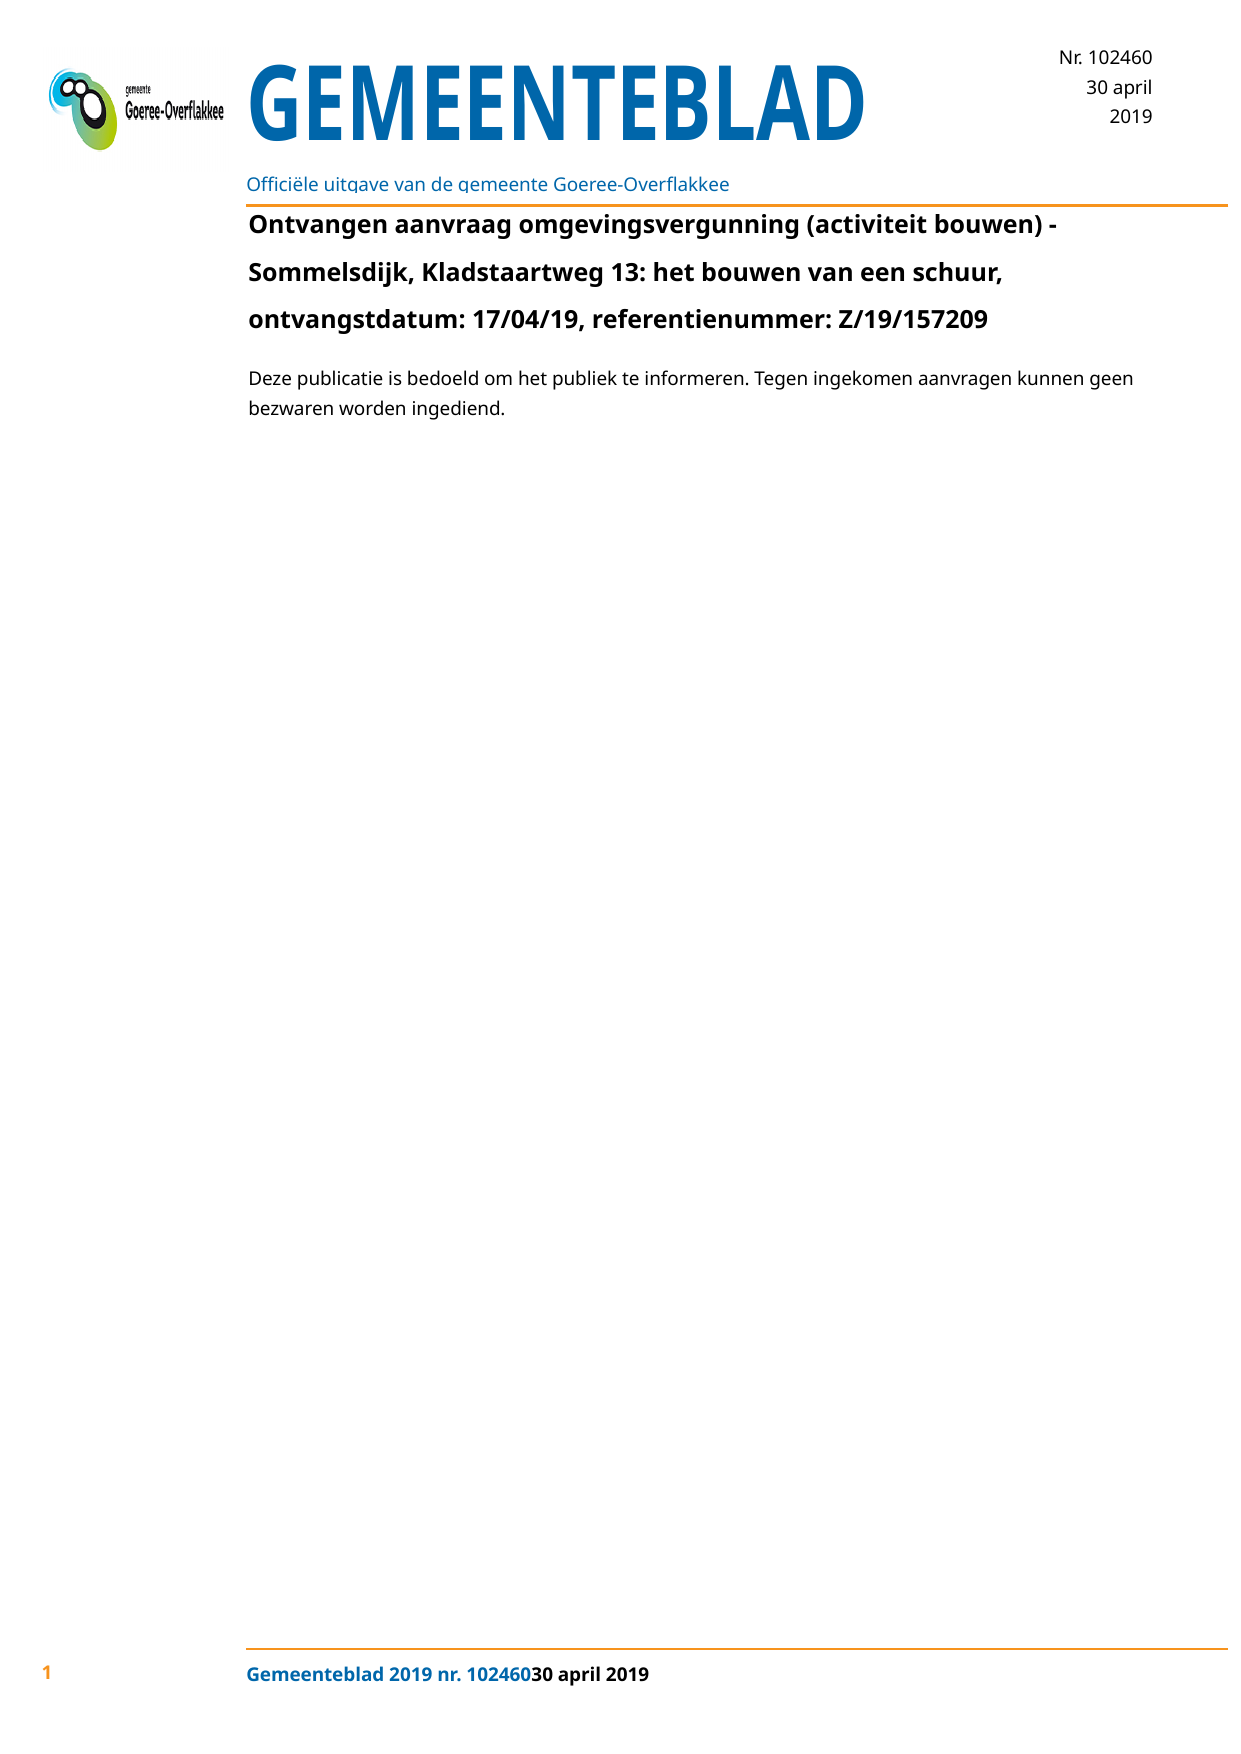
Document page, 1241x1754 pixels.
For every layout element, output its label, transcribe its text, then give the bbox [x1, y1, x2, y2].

picture [41, 47, 231, 172]
text Deze publicatie is bedoeld om het publiek te informeren. Tegen ingekomen aanvragen kunnen geen bezwaren worden ingediend. [248, 366, 1152, 421]
text Ontvangen aanvraag omgevingsvergunning (activiteit bouwen) - Sommelsdijk, Kladstaartweg 13: het bouwen van een schuur, ontvangstdatum: 17/04/19, referentienummer: Z/19/157209 [248, 207, 1152, 336]
